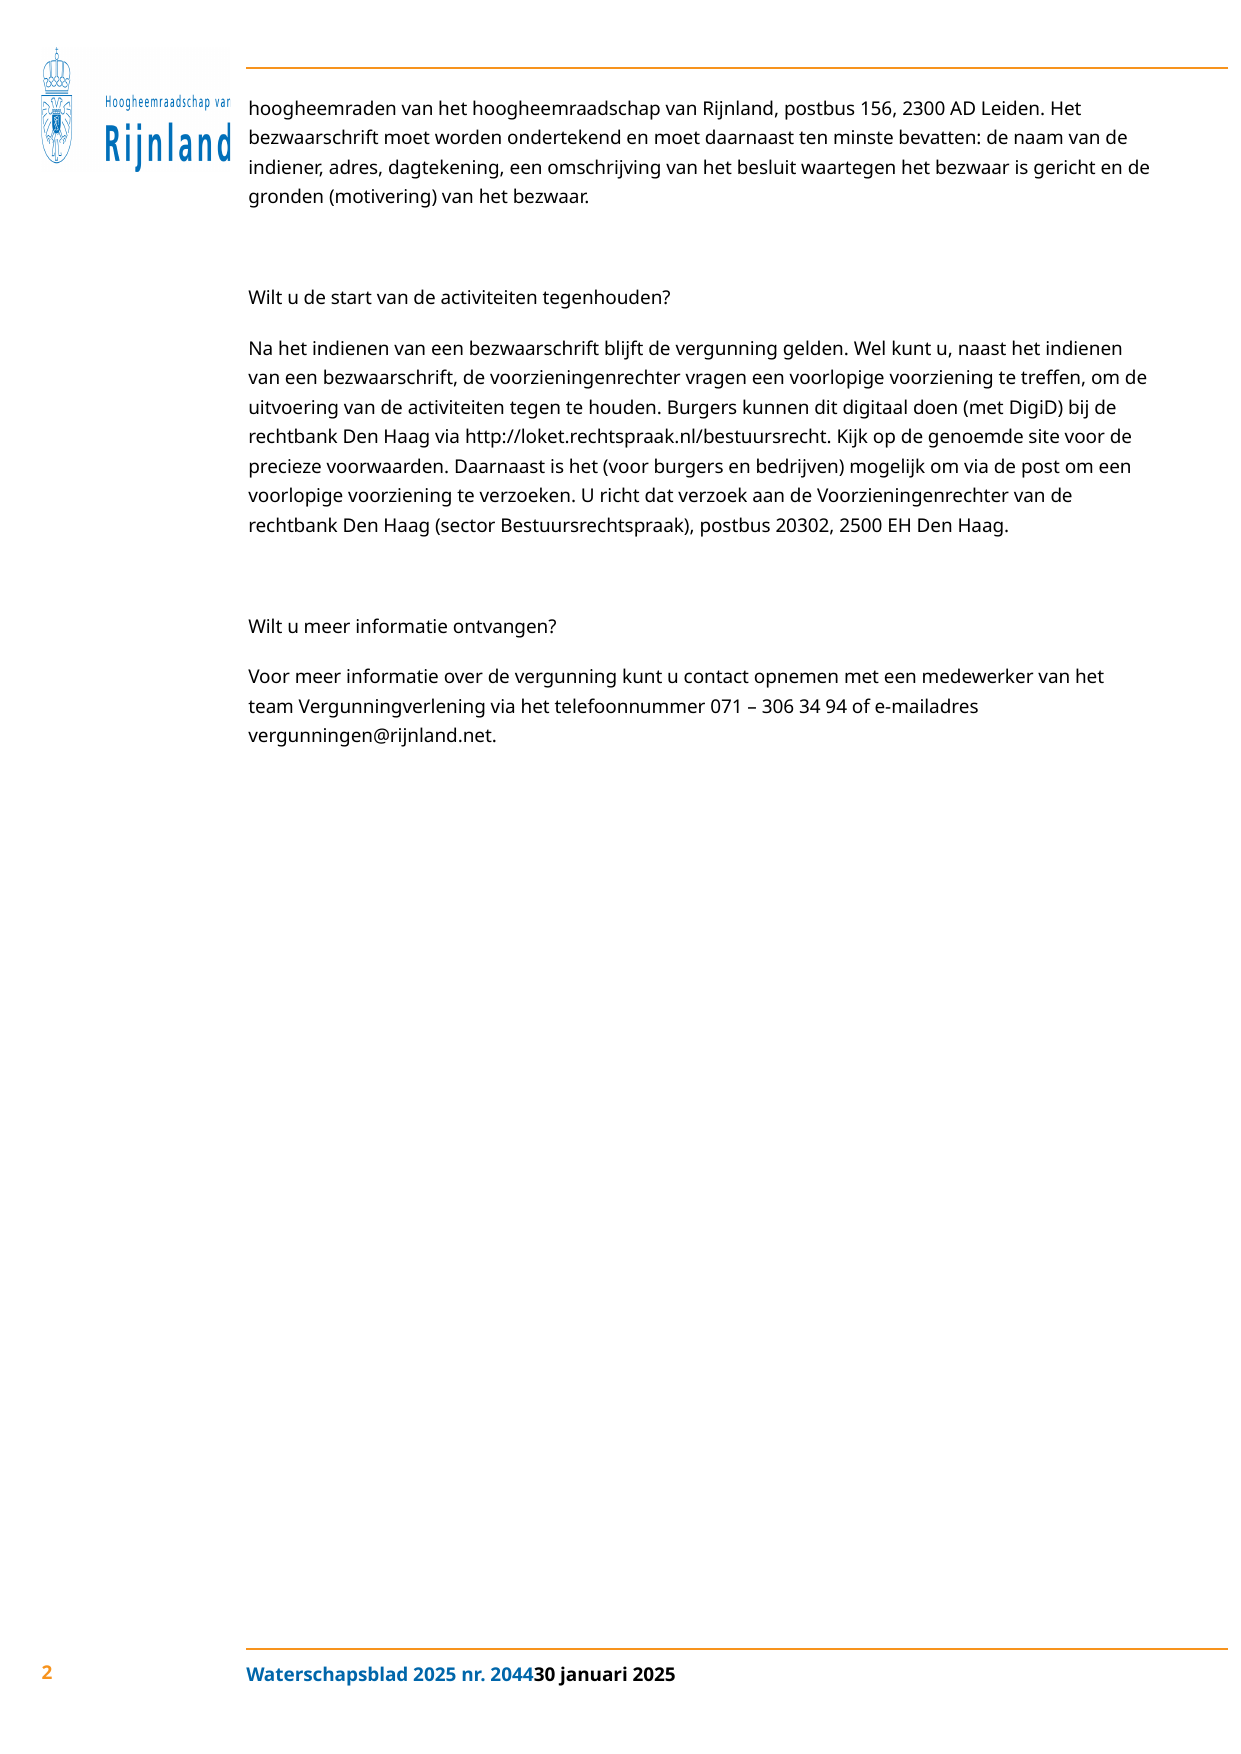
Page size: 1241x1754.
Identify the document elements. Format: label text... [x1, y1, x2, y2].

text Voor meer informatie over de vergunning kunt u contact opnemen met een medewerker van het team Vergunningverlening via het telefoonnummer 071 – 306 34 94 of e-mailadres vergunningen@rijnland.net. [248, 663, 1152, 748]
text Na het indienen van een bezwaarschrift blijft de vergunning gelden. Wel kunt u, naast het indienen van een bezwaarschrift, de voorzieningenrechter vragen een voorlopige voorziening te treffen, om de uitvoering van de activiteiten tegen te houden. Burgers kunnen dit digitaal doen (met DigiD) bij de rechtbank Den Haag via http://loket.rechtspraak.nl/bestuursrecht. Kijk op de genoemde site voor de precieze voorwaarden. Daarnaast is het (voor burgers en bedrijven) mogelijk om via de post om een voorlopige voorziening te verzoeken. U richt dat verzoek aan de Voorzieningenrechter van de rechtbank Den Haag (sector Bestuursrechtspraak), postbus 20302, 2500 EH Den Haag. [248, 335, 1152, 538]
text Wilt u de start van de activiteiten tegenhouden? [248, 284, 1152, 310]
text Wilt u meer informatie ontvangen? [248, 613, 1152, 639]
text hoogheemraden van het hoogheemraadschap van Rijnland, postbus 156, 2300 AD Leiden. Het bezwaarschrift moet worden ondertekend en moet daarnaast ten minste bevatten: de naam van de indiener, adres, dagtekening, een omschrijving van het besluit waartegen het bezwaar is gericht en de gronden (motivering) van het bezwaar. [248, 95, 1152, 209]
picture [41, 47, 231, 172]
